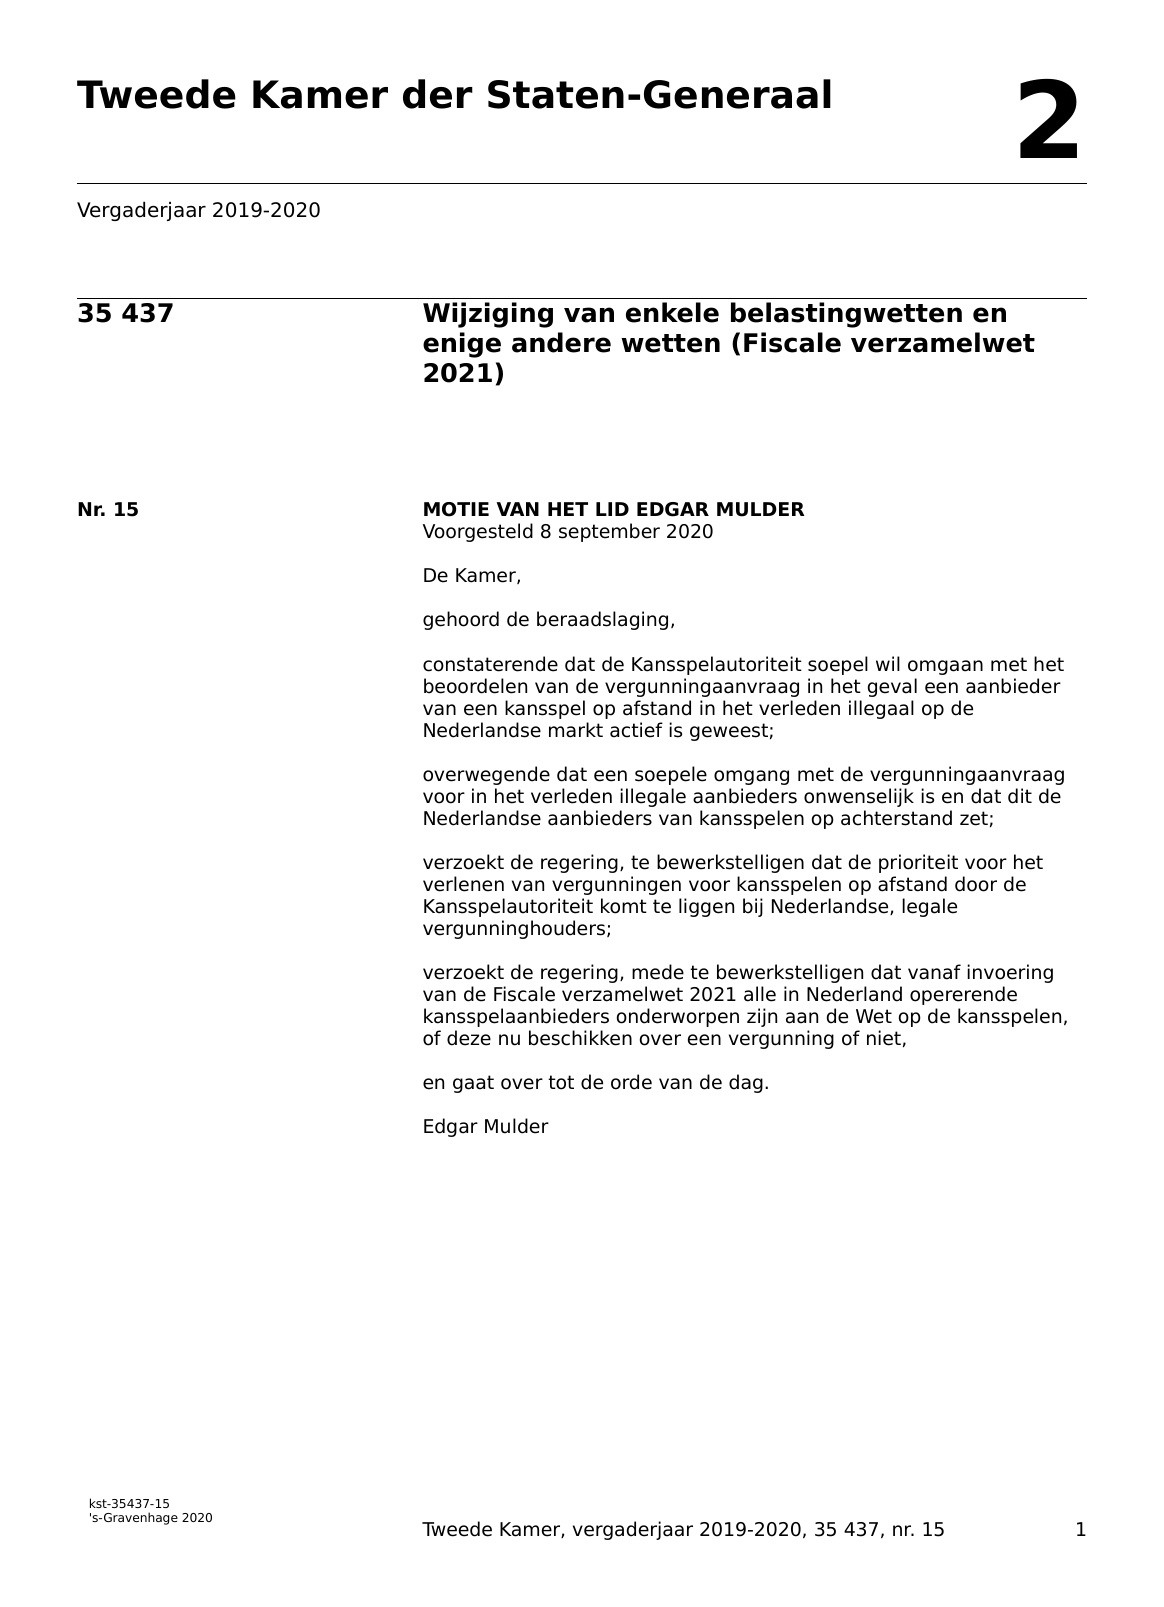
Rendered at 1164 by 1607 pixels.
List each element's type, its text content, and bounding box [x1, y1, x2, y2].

subtitle 35 437 Wijziging van enkele belastingwetten en enige andere wetten (Fiscale verzamelwet 2021) [77, 299, 1087, 388]
text 's-Gravenhage 2020 [88, 1511, 323, 1525]
table_header Tweede Kamer der Staten-Generaal [77, 59, 886, 183]
text Voorgesteld 8 september 2020 [422, 521, 1087, 543]
text overwegende dat een soepele omgang met de vergunningaanvraag voor in het verleden illegale aanbieders onwenselijk is en dat dit de Nederlandse aanbieders van kansspelen op achterstand zet; [422, 764, 1087, 829]
text kst-35437-15 [88, 1497, 323, 1511]
subtitle Nr. 15 MOTIE VAN HET LID EDGAR MULDER [77, 499, 1087, 521]
text gehoord de beraadslaging, [422, 609, 1087, 631]
text verzoekt de regering, mede te bewerkstelligen dat vanaf invoering van de Fiscale verzamelwet 2021 alle in Nederland opererende kansspelaanbieders onderworpen zijn aan de Wet op de kansspelen, of deze nu beschikken over een vergunning of niet, [422, 962, 1087, 1050]
text constaterende dat de Kansspelautoriteit soepel wil omgaan met het beoordelen van de vergunningaanvraag in het geval een aanbieder van een kansspel op afstand in het verleden illegaal op de Nederlandse markt actief is geweest; [422, 653, 1087, 741]
text en gaat over tot de orde van de dag. [422, 1072, 1087, 1094]
text Edgar Mulder [422, 1116, 1087, 1138]
table_header 2 [886, 59, 1087, 183]
text De Kamer, [422, 565, 1087, 587]
table_cell Vergaderjaar 2019-2020 [77, 184, 1087, 298]
text verzoekt de regering, te bewerkstelligen dat de prioriteit voor het verlenen van vergunningen voor kansspelen op afstand door de Kansspelautoriteit komt te liggen bij Nederlandse, legale vergunninghouders; [422, 852, 1087, 940]
